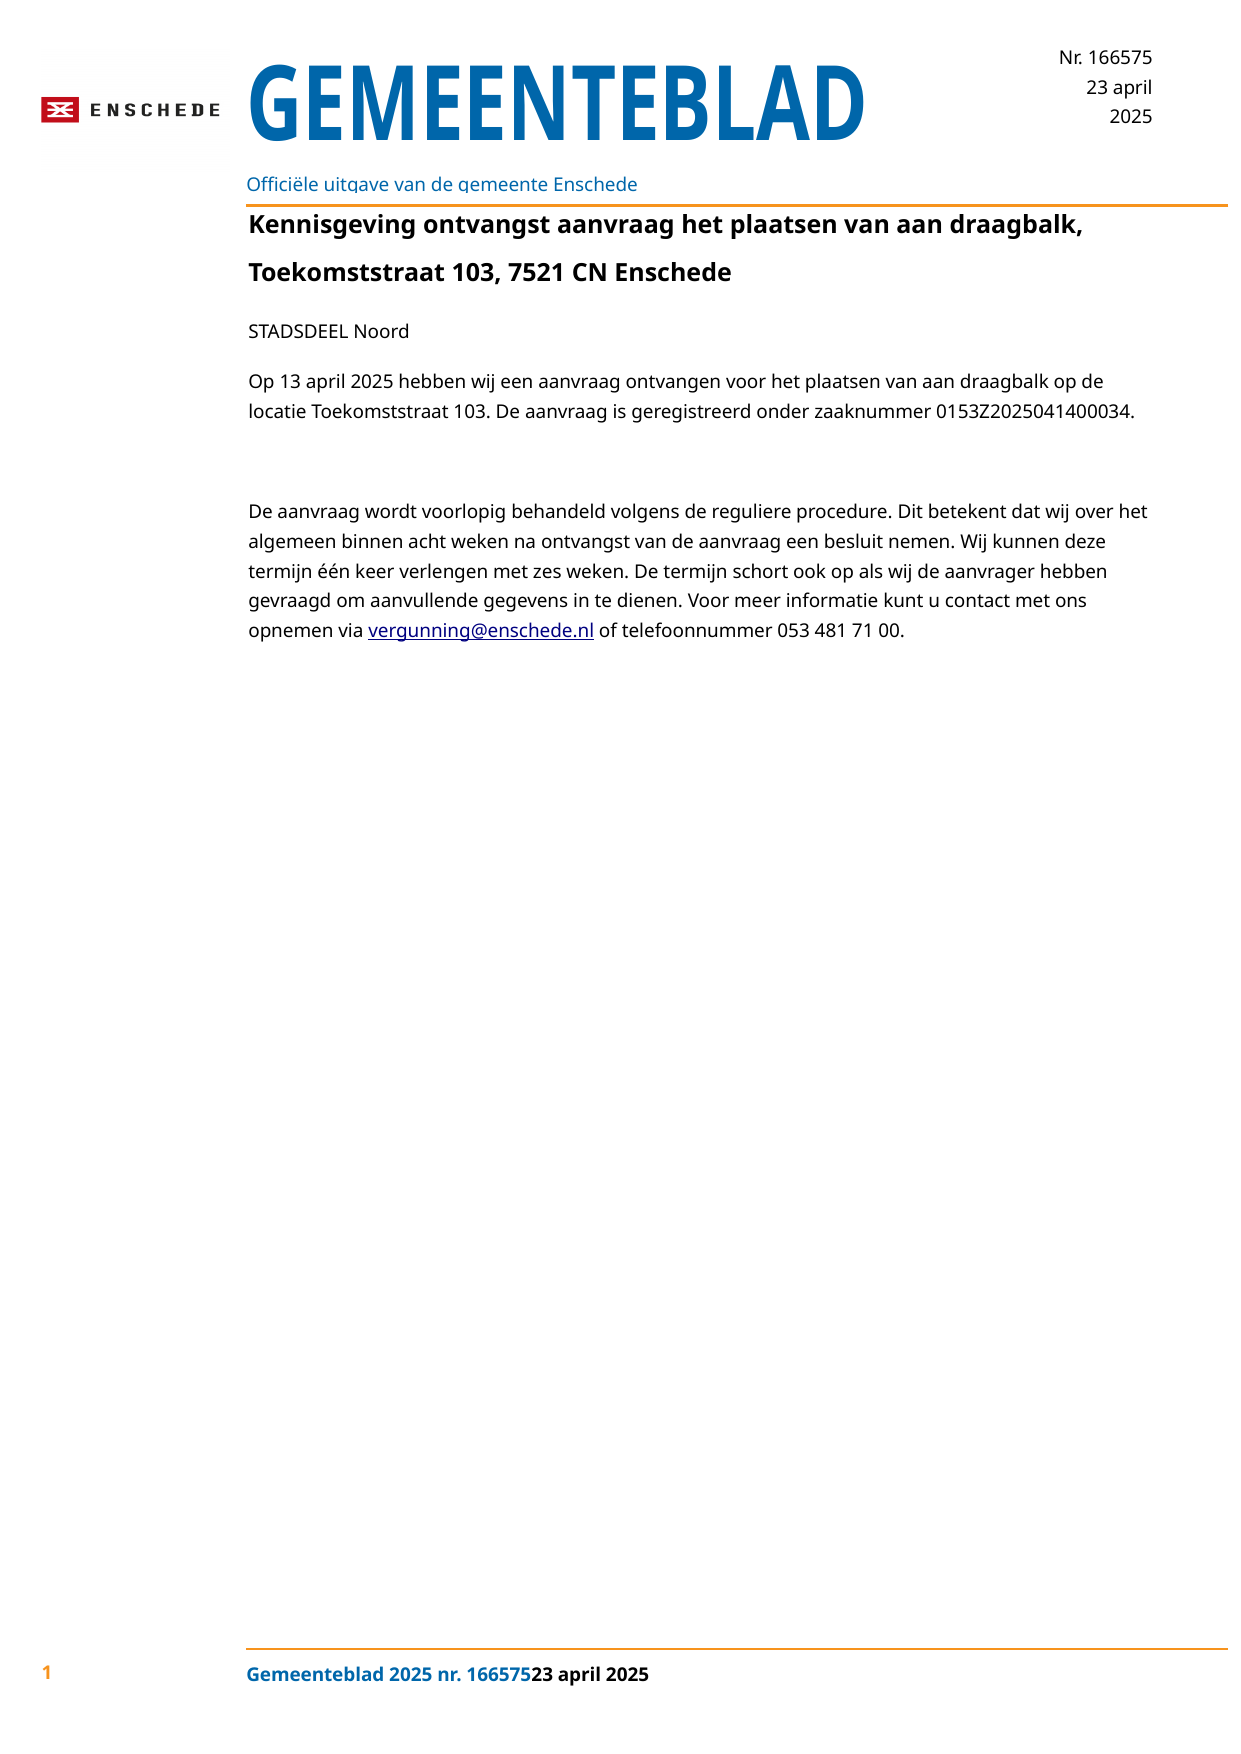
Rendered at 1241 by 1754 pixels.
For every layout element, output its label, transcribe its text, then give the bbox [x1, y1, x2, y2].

text Kennisgeving ontvangst aanvraag het plaatsen van aan draagbalk, Toekomststraat 103, 7521 CN Enschede [248, 207, 1152, 288]
picture [41, 47, 231, 172]
text STADSDEEL Noord [248, 318, 1152, 344]
text De aanvraag wordt voorlopig behandeld volgens de reguliere procedure. Dit betekent dat wij over het algemeen binnen acht weken na ontvangst van de aanvraag een besluit nemen. Wij kunnen deze termijn één keer verlengen met zes weken. De termijn schort ook op als wij de aanvrager hebben gevraagd om aanvullende gegevens in te dienen. Voor meer informatie kunt u contact met ons opnemen via vergunning@enschede.nl of telefoonnummer 053 481 71 00. [248, 499, 1152, 643]
text Op 13 april 2025 hebben wij een aanvraag ontvangen voor het plaatsen van aan draagbalk op de locatie Toekomststraat 103. De aanvraag is geregistreerd onder zaaknummer 0153Z2025041400034. [248, 368, 1152, 424]
